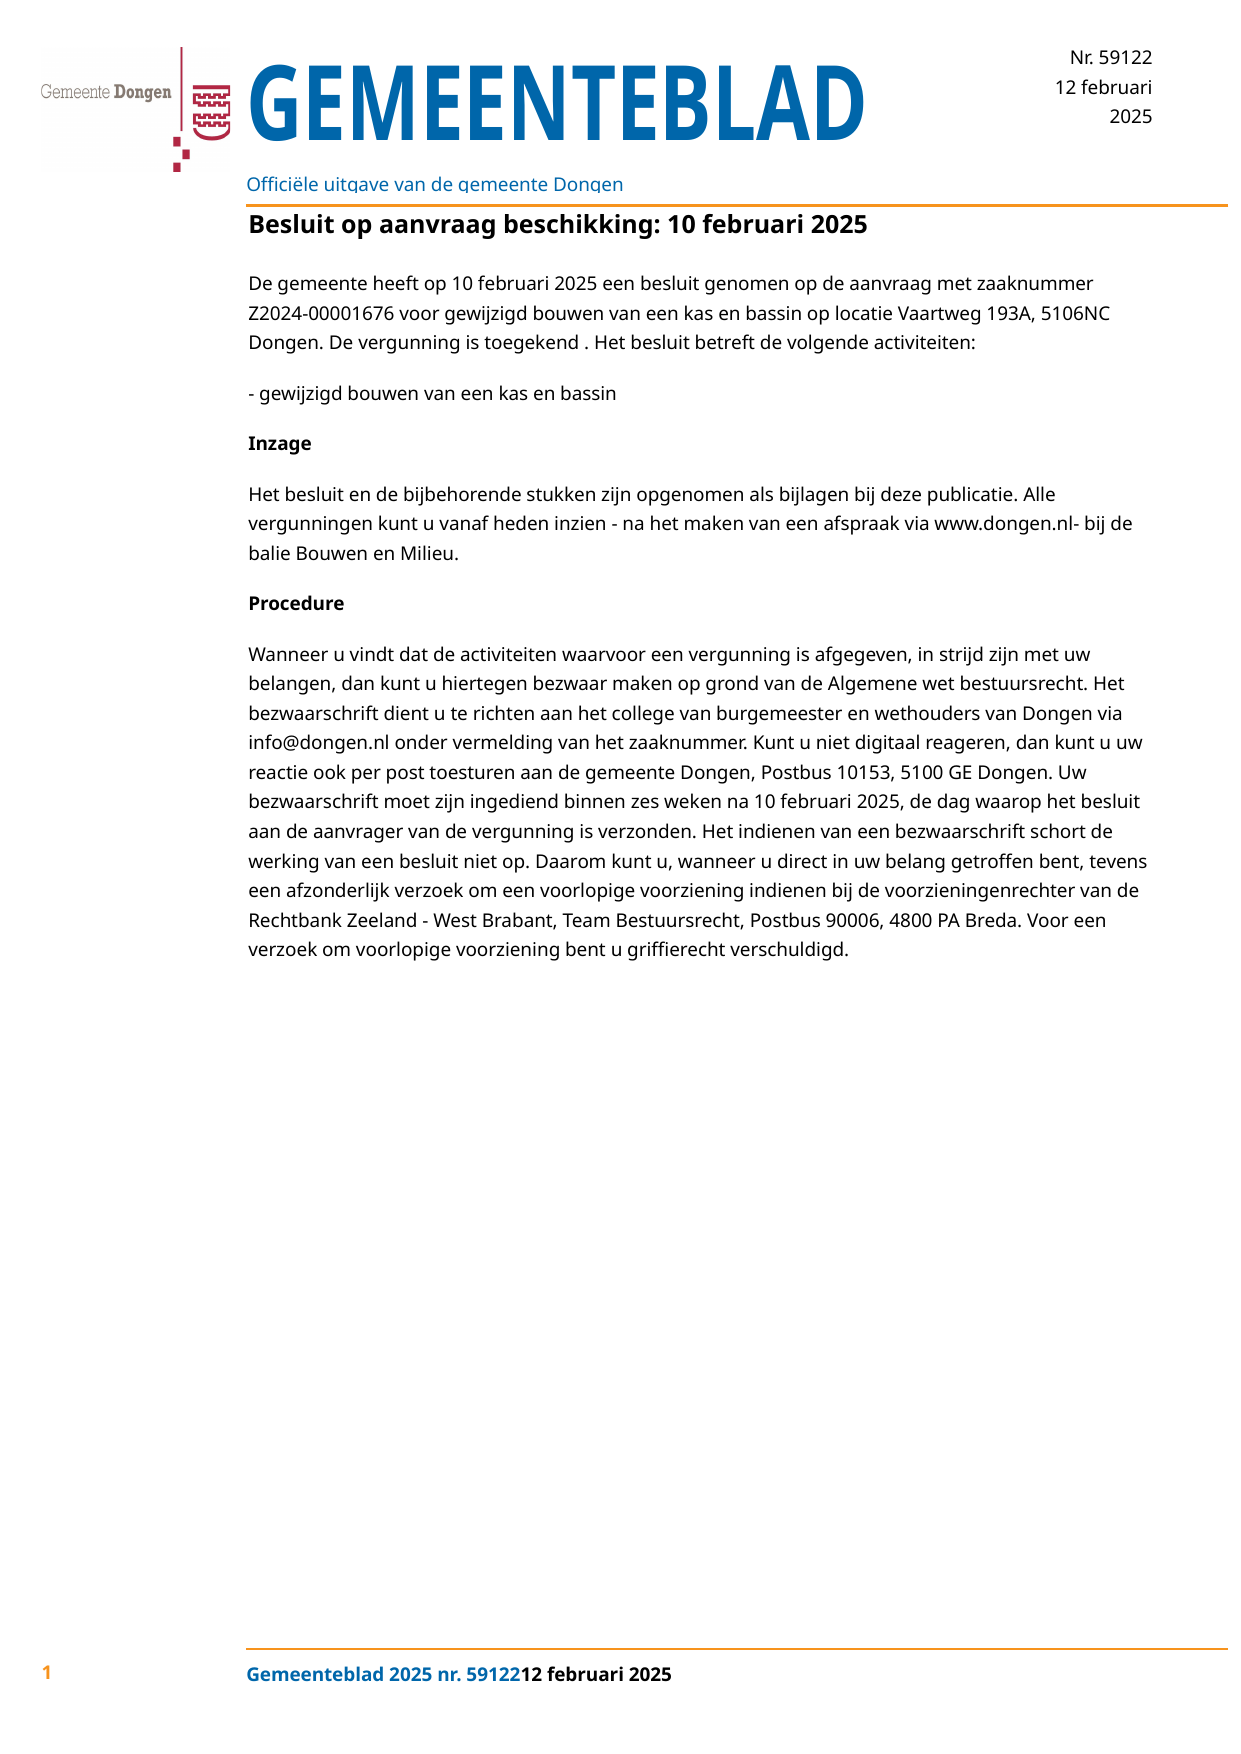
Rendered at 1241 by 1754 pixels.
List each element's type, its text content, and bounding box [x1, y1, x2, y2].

text Inzage [248, 430, 1152, 456]
text De gemeente heeft op 10 februari 2025 een besluit genomen op de aanvraag met zaaknummer Z2024-00001676 voor gewijzigd bouwen van een kas en bassin op locatie Vaartweg 193A, 5106NC Dongen. De vergunning is toegekend . Het besluit betreft de volgende activiteiten: [248, 270, 1152, 355]
picture [41, 47, 231, 172]
text Procedure [248, 590, 1152, 616]
text Het besluit en de bijbehorende stukken zijn opgenomen als bijlagen bij deze publicatie. Alle vergunningen kunt u vanaf heden inzien - na het maken van een afspraak via www.dongen.nl- bij de balie Bouwen en Milieu. [248, 481, 1152, 566]
text Besluit op aanvraag beschikking: 10 februari 2025 [248, 207, 1152, 241]
text - gewijzigd bouwen van een kas en bassin [248, 380, 1152, 406]
text Wanneer u vindt dat de activiteiten waarvoor een vergunning is afgegeven, in strijd zijn met uw belangen, dan kunt u hiertegen bezwaar maken op grond van de Algemene wet bestuursrecht. Het bezwaarschrift dient u te richten aan het college van burgemeester en wethouders van Dongen via info@dongen.nl onder vermelding van het zaaknummer. Kunt u niet digitaal reageren, dan kunt u uw reactie ook per post toesturen aan de gemeente Dongen, Postbus 10153, 5100 GE Dongen. Uw bezwaarschrift moet zijn ingediend binnen zes weken na 10 februari 2025, de dag waarop het besluit aan de aanvrager van de vergunning is verzonden. Het indienen van een bezwaarschrift schort de werking van een besluit niet op. Daarom kunt u, wanneer u direct in uw belang getroffen bent, tevens een afzonderlijk verzoek om een voorlopige voorziening indienen bij de voorzieningenrechter van de Rechtbank Zeeland - West Brabant, Team Bestuursrecht, Postbus 90006, 4800 PA Breda. Voor een verzoek om voorlopige voorziening bent u griffierecht verschuldigd. [248, 641, 1152, 962]
